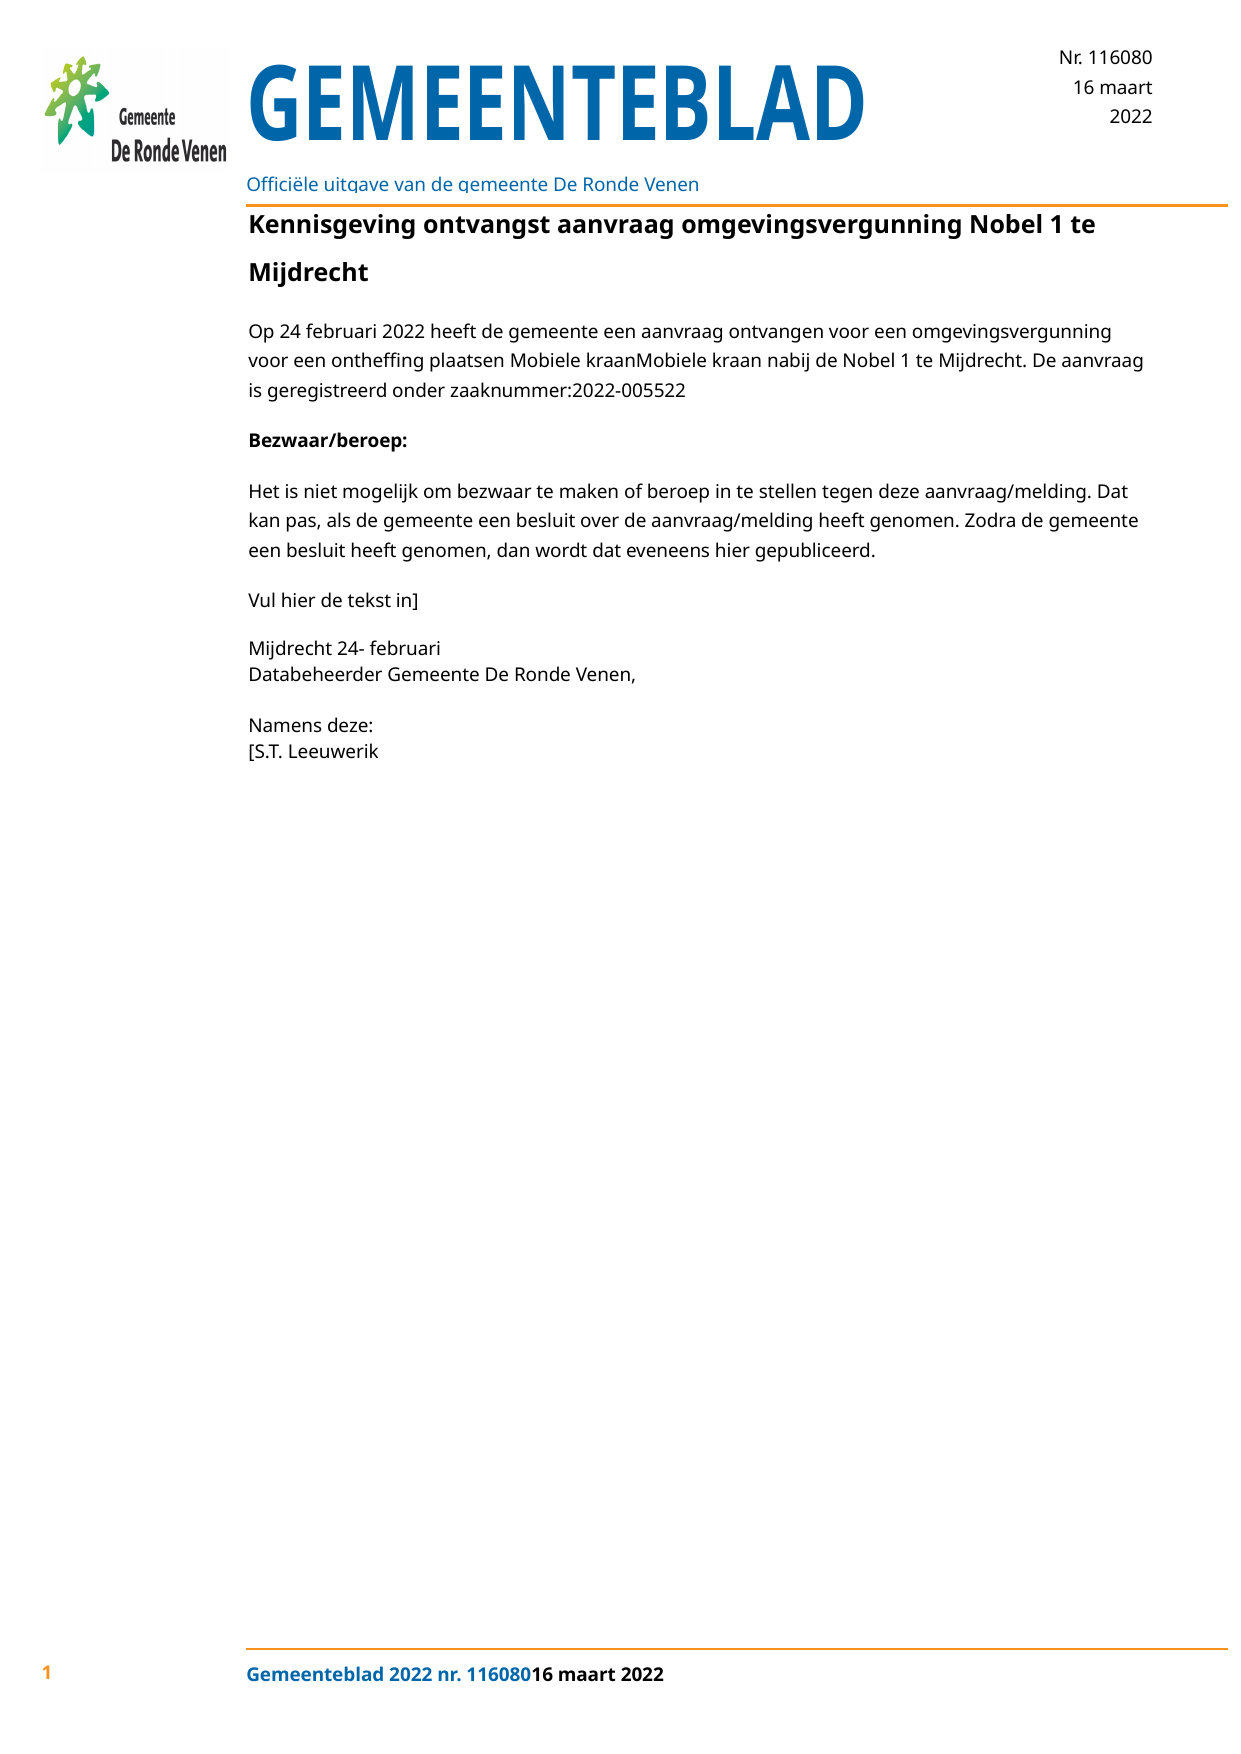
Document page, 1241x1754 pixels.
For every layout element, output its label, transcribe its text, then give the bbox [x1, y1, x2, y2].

text Kennisgeving ontvangst aanvraag omgevingsvergunning Nobel 1 te Mijdrecht [248, 207, 1152, 288]
text Vul hier de tekst in] [248, 587, 1152, 613]
text Namens deze: [248, 712, 1152, 738]
text Op 24 februari 2022 heeft de gemeente een aanvraag ontvangen voor een omgevingsvergunning voor een ontheffing plaatsen Mobiele kraanMobiele kraan nabij de Nobel 1 te Mijdrecht. De aanvraag is geregistreerd onder zaaknummer:2022-005522 [248, 318, 1152, 403]
text Databeheerder Gemeente De Ronde Venen, [248, 661, 1152, 687]
text Bezwaar/beroep: [248, 427, 1152, 453]
text [S.T. Leeuwerik [248, 738, 1152, 764]
text Mijdrecht 24- februari [248, 635, 1152, 661]
text Het is niet mogelijk om bezwaar te maken of beroep in te stellen tegen deze aanvraag/melding. Dat kan pas, als de gemeente een besluit over de aanvraag/melding heeft genomen. Zodra de gemeente een besluit heeft genomen, dan wordt dat eveneens hier gepubliceerd. [248, 478, 1152, 563]
picture [41, 47, 231, 172]
